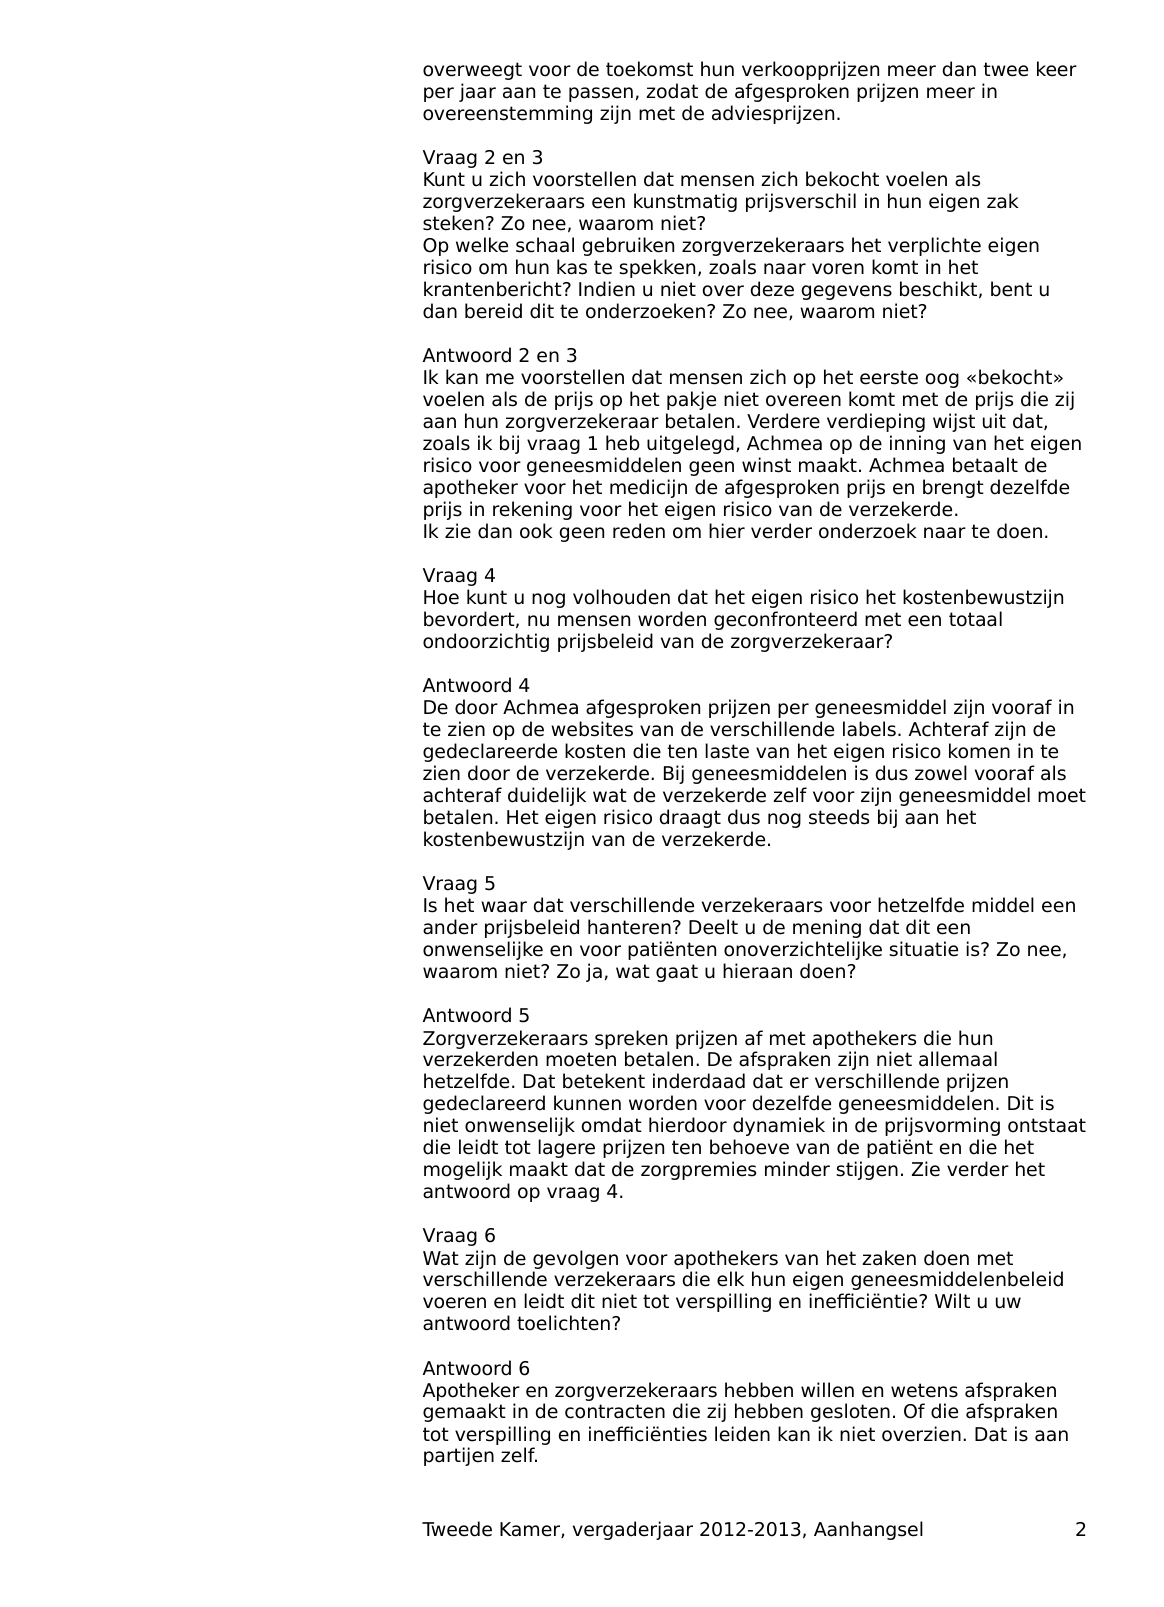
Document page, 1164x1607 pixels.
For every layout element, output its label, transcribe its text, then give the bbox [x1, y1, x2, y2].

text overweegt voor de toekomst hun verkoopprijzen meer dan twee keer per jaar aan te passen, zodat de afgesproken prijzen meer in overeenstemming zijn met de adviesprijzen. [422, 59, 1087, 125]
text Kunt u zich voorstellen dat mensen zich bekocht voelen als zorgverzekeraars een kunstmatig prijsverschil in hun eigen zak steken? Zo nee, waarom niet? [422, 169, 1087, 235]
text Vraag 5 [422, 873, 1087, 895]
text Apotheker en zorgverzekeraars hebben willen en wetens afspraken gemaakt in de contracten die zij hebben gesloten. Of die afspraken tot verspilling en inefficiënties leiden kan ik niet overzien. Dat is aan partijen zelf. [422, 1379, 1087, 1467]
text Ik zie dan ook geen reden om hier verder onderzoek naar te doen. [422, 521, 1087, 543]
text Hoe kunt u nog volhouden dat het eigen risico het kostenbewustzijn bevordert, nu mensen worden geconfronteerd met een totaal ondoorzichtig prijsbeleid van de zorgverzekeraar? [422, 587, 1087, 653]
text Wat zijn de gevolgen voor apothekers van het zaken doen met verschillende verzekeraars die elk hun eigen geneesmiddelenbeleid voeren en leidt dit niet tot verspilling en inefficiëntie? Wilt u uw antwoord toelichten? [422, 1247, 1087, 1335]
text Antwoord 2 en 3 [422, 345, 1087, 367]
text Vraag 4 [422, 565, 1087, 587]
text Op welke schaal gebruiken zorgverzekeraars het verplichte eigen risico om hun kas te spekken, zoals naar voren komt in het krantenbericht? Indien u niet over deze gegevens beschikt, bent u dan bereid dit te onderzoeken? Zo nee, waarom niet? [422, 235, 1087, 323]
text Vraag 6 [422, 1225, 1087, 1247]
text Ik kan me voorstellen dat mensen zich op het eerste oog «bekocht» voelen als de prijs op het pakje niet overeen komt met de prijs die zij aan hun zorgverzekeraar betalen. Verdere verdieping wijst uit dat, zoals ik bij vraag 1 heb uitgelegd, Achmea op de inning van het eigen risico voor geneesmiddelen geen winst maakt. Achmea betaalt de apotheker voor het medicijn de afgesproken prijs en brengt dezelfde prijs in rekening voor het eigen risico van de verzekerde. [422, 367, 1087, 521]
text Antwoord 5 [422, 1005, 1087, 1027]
text Zorgverzekeraars spreken prijzen af met apothekers die hun verzekerden moeten betalen. De afspraken zijn niet allemaal hetzelfde. Dat betekent inderdaad dat er verschillende prijzen gedeclareerd kunnen worden voor dezelfde geneesmiddelen. Dit is niet onwenselijk omdat hierdoor dynamiek in de prijsvorming ontstaat die leidt tot lagere prijzen ten behoeve van de patiënt en die het mogelijk maakt dat de zorgpremies minder stijgen. Zie verder het antwoord op vraag 4. [422, 1027, 1087, 1203]
text De door Achmea afgesproken prijzen per geneesmiddel zijn vooraf in te zien op de websites van de verschillende labels. Achteraf zijn de gedeclareerde kosten die ten laste van het eigen risico komen in te zien door de verzekerde. Bij geneesmiddelen is dus zowel vooraf als achteraf duidelijk wat de verzekerde zelf voor zijn geneesmiddel moet betalen. Het eigen risico draagt dus nog steeds bij aan het kostenbewustzijn van de verzekerde. [422, 697, 1087, 851]
text Antwoord 6 [422, 1357, 1087, 1379]
text Antwoord 4 [422, 675, 1087, 697]
text Vraag 2 en 3 [422, 147, 1087, 169]
text Is het waar dat verschillende verzekeraars voor hetzelfde middel een ander prijsbeleid hanteren? Deelt u de mening dat dit een onwenselijke en voor patiënten onoverzichtelijke situatie is? Zo nee, waarom niet? Zo ja, wat gaat u hieraan doen? [422, 895, 1087, 983]
